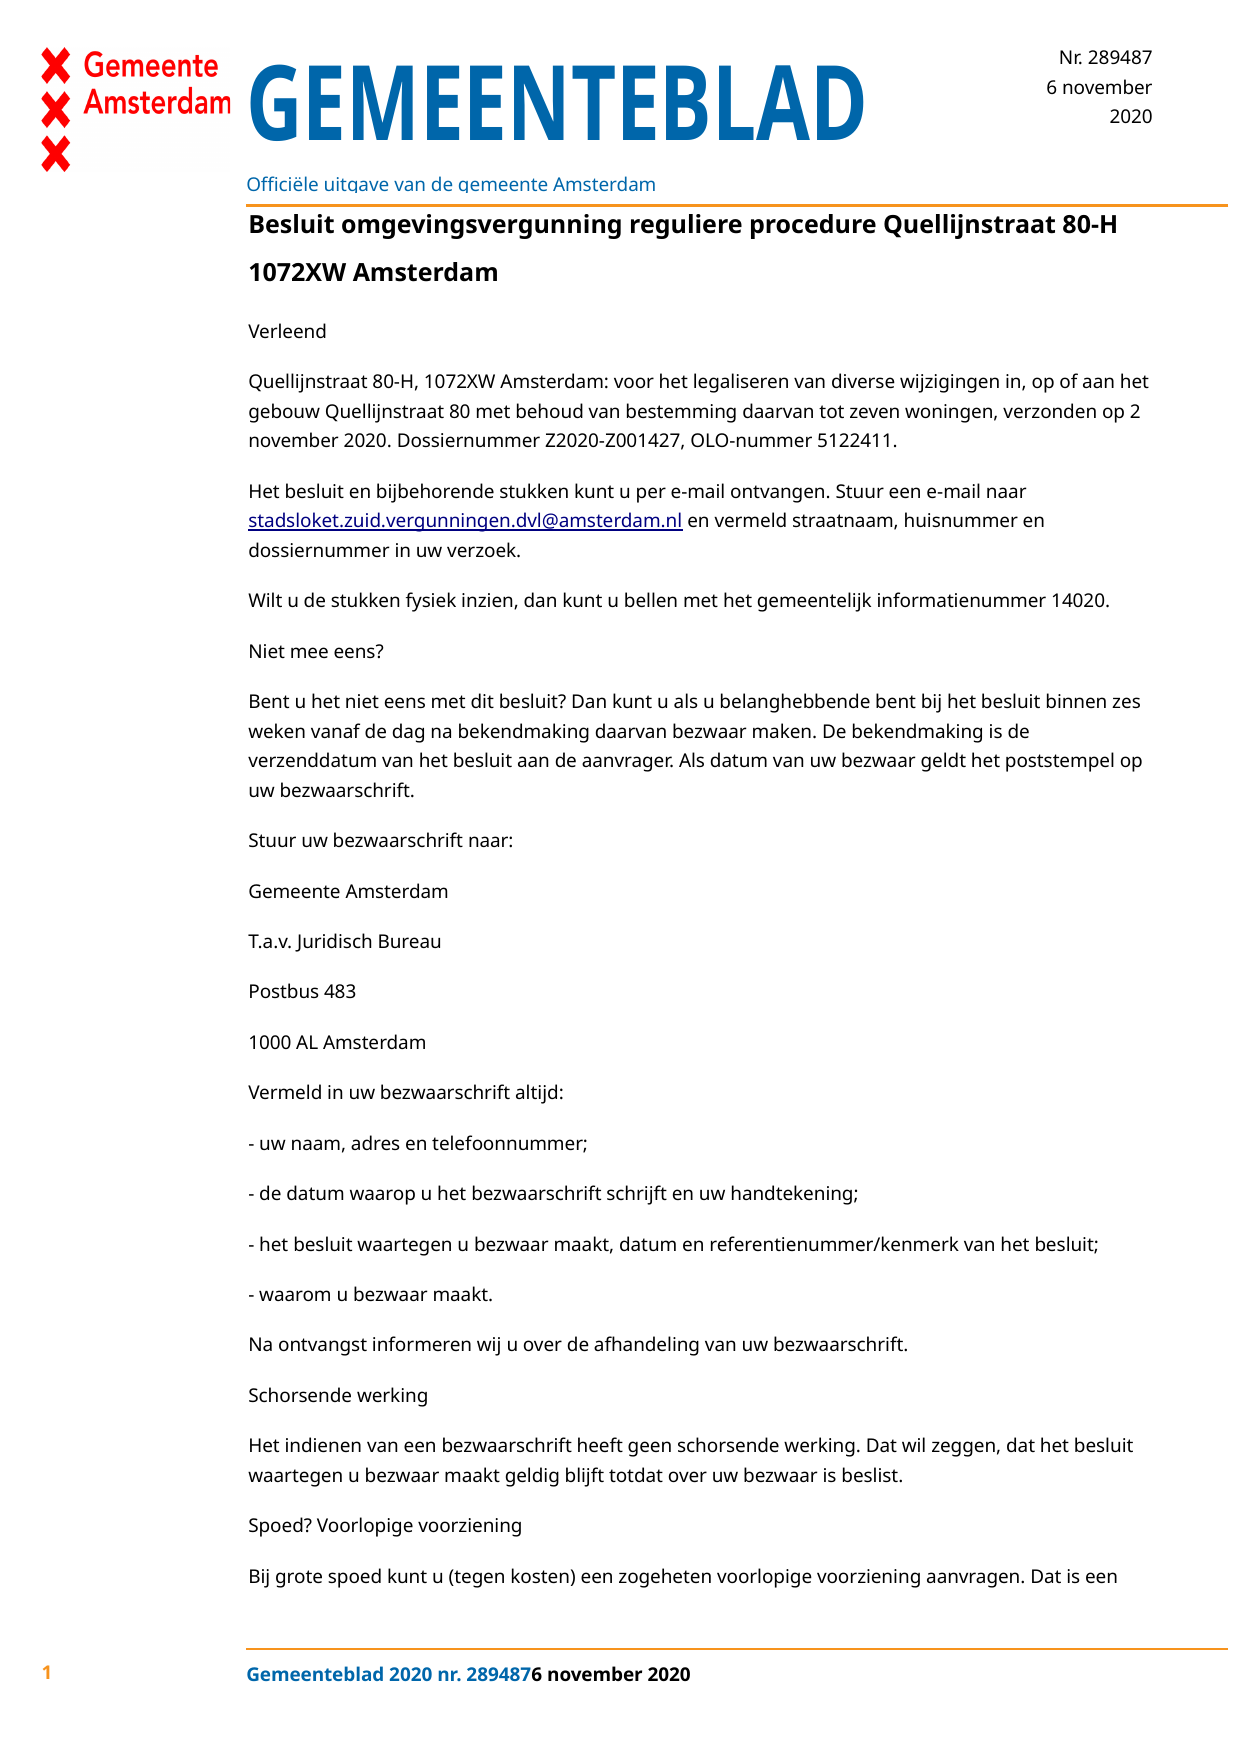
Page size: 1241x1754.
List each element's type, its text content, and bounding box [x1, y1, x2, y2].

text Schorsende werking [248, 1382, 1152, 1408]
text Spoed? Voorlopige voorziening [248, 1512, 1152, 1538]
text Stuur uw bezwaarschrift naar: [248, 827, 1152, 853]
text Besluit omgevingsvergunning reguliere procedure Quellijnstraat 80-H 1072XW Amsterdam [248, 207, 1152, 288]
text - uw naam, adres en telefoonnummer; [248, 1130, 1152, 1156]
text Verleend [248, 318, 1152, 344]
text Het indienen van een bezwaarschrift heeft geen schorsende werking. Dat wil zeggen, dat het besluit waartegen u bezwaar maakt geldig blijft totdat over uw bezwaar is beslist. [248, 1432, 1152, 1488]
text T.a.v. Juridisch Bureau [248, 928, 1152, 954]
text Niet mee eens? [248, 638, 1152, 664]
text Quellijnstraat 80-H, 1072XW Amsterdam: voor het legaliseren van diverse wijzigingen in, op of aan het gebouw Quellijnstraat 80 met behoud van bestemming daarvan tot zeven woningen, verzonden op 2 november 2020. Dossiernummer Z2020-Z001427, OLO-nummer 5122411. [248, 368, 1152, 453]
text Wilt u de stukken fysiek inzien, dan kunt u bellen met het gemeentelijk informatienummer 14020. [248, 587, 1152, 613]
text 1000 AL Amsterdam [248, 1029, 1152, 1055]
text - de datum waarop u het bezwaarschrift schrijft en uw handtekening; [248, 1180, 1152, 1206]
text Gemeente Amsterdam [248, 878, 1152, 904]
text Vermeld in uw bezwaarschrift altijd: [248, 1079, 1152, 1105]
text Postbus 483 [248, 979, 1152, 1004]
text Het besluit en bijbehorende stukken kunt u per e-mail ontvangen. Stuur een e-mail naar stadsloket.zuid.vergunningen.dvl@amsterdam.nl en vermeld straatnaam, huisnummer en dossiernummer in uw verzoek. [248, 478, 1152, 563]
text Na ontvangst informeren wij u over de afhandeling van uw bezwaarschrift. [248, 1332, 1152, 1357]
text - waarom u bezwaar maakt. [248, 1281, 1152, 1307]
picture [41, 47, 231, 172]
text - het besluit waartegen u bezwaar maakt, datum en referentienummer/kenmerk van het besluit; [248, 1231, 1152, 1257]
text Bent u het niet eens met dit besluit? Dan kunt u als u belanghebbende bent bij het besluit binnen zes weken vanaf de dag na bekendmaking daarvan bezwaar maken. De bekendmaking is de verzenddatum van het besluit aan de aanvrager. Als datum van uw bezwaar geldt het poststempel op uw bezwaarschrift. [248, 688, 1152, 803]
text Bij grote spoed kunt u (tegen kosten) een zogeheten voorlopige voorziening aanvragen. Dat is een [248, 1563, 1152, 1589]
